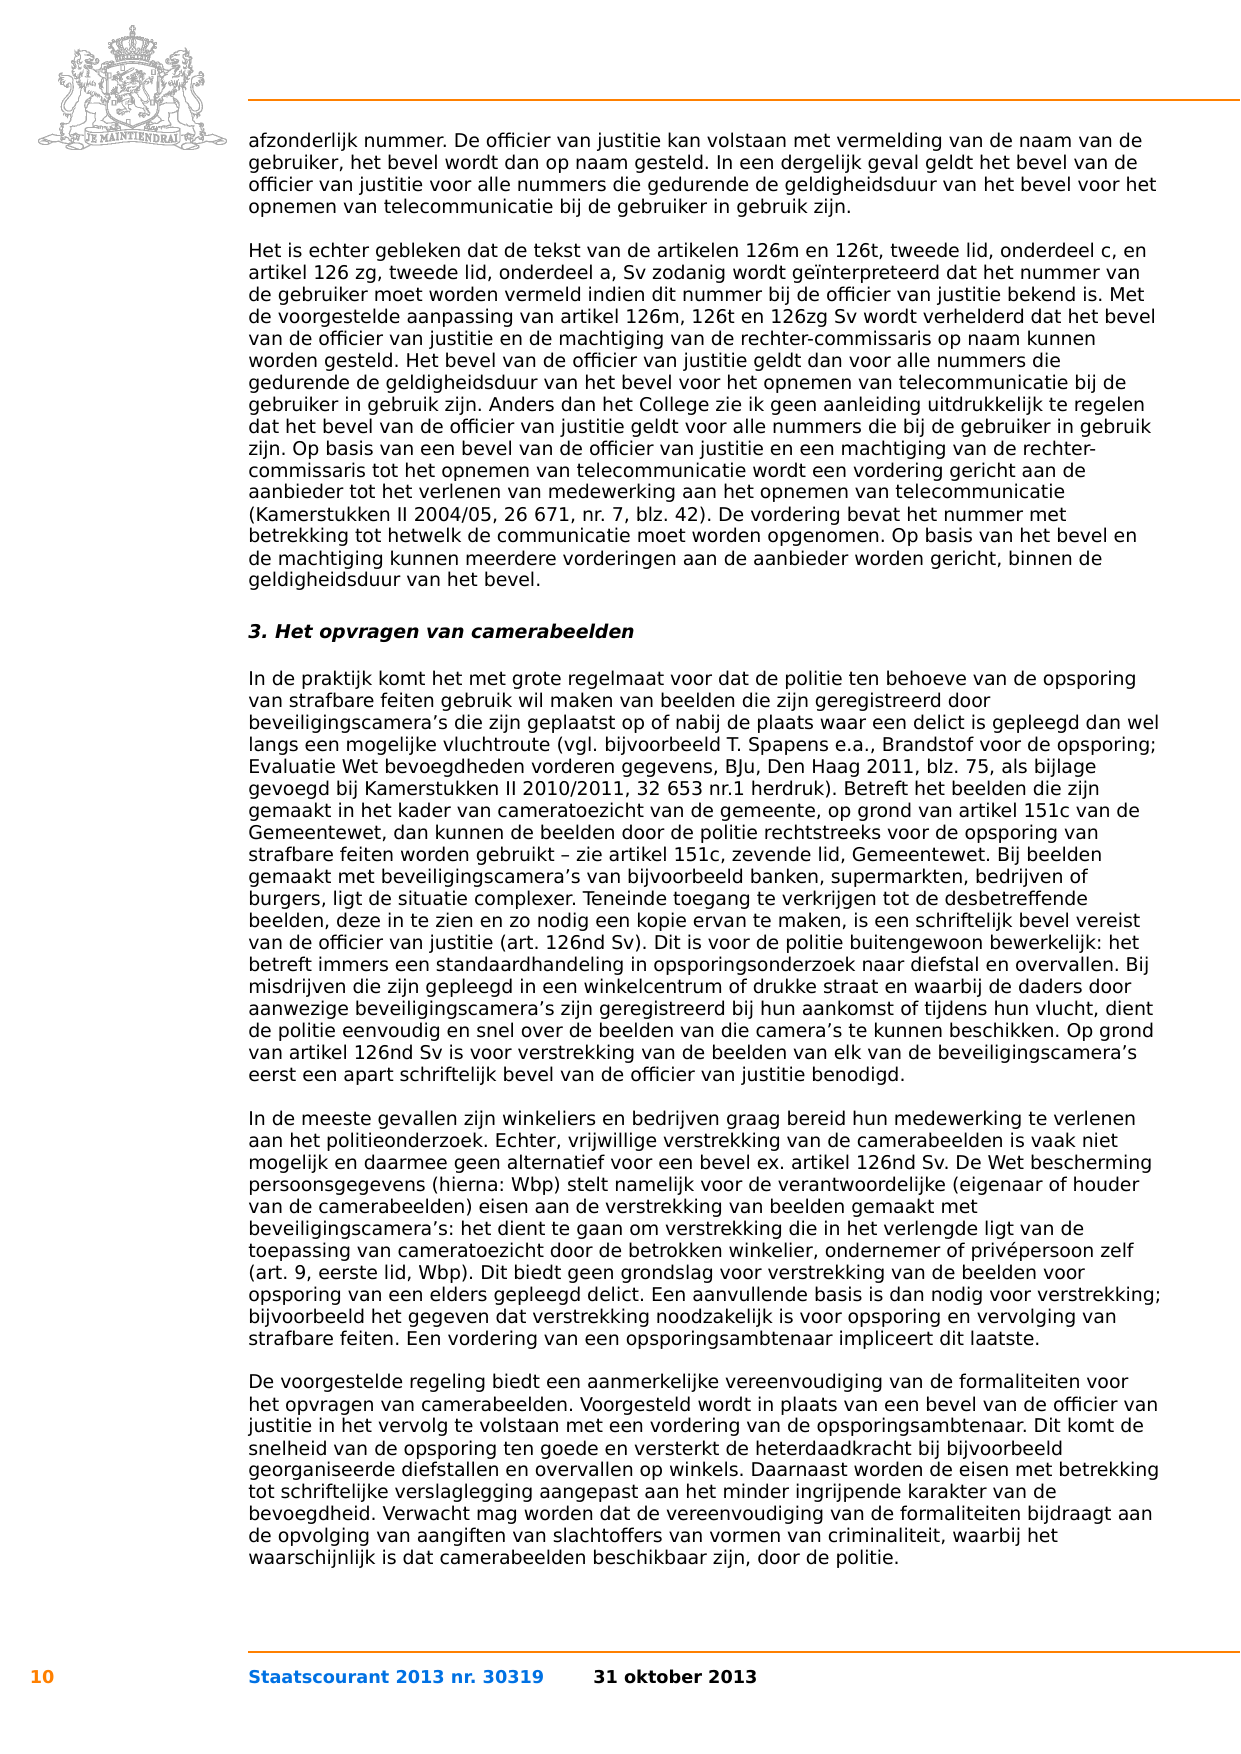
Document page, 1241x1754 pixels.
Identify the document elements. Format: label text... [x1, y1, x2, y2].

text De voorgestelde regeling biedt een aanmerkelijke vereenvoudiging van de formaliteiten voor het opvragen van camerabeelden. Voorgesteld wordt in plaats van een bevel van de officier van justitie in het vervolg te volstaan met een vordering van de opsporingsambtenaar. Dit komt de snelheid van de opsporing ten goede en versterkt de heterdaadkracht bij bijvoorbeeld georganiseerde diefstallen en overvallen op winkels. Daarnaast worden de eisen met betrekking tot schriftelijke verslaglegging aangepast aan het minder ingrijpende karakter van de bevoegdheid. Verwacht mag worden dat de vereenvoudiging van de formaliteiten bijdraagt aan de opvolging van aangiften van slachtoffers van vormen van criminaliteit, waarbij het waarschijnlijk is dat camerabeelden beschikbaar zijn, door de politie. [248, 1371, 1163, 1569]
text Het is echter gebleken dat de tekst van de artikelen 126m en 126t, tweede lid, onderdeel c, en artikel 126 zg, tweede lid, onderdeel a, Sv zodanig wordt geïnterpreteerd dat het nummer van de gebruiker moet worden vermeld indien dit nummer bij de officier van justitie bekend is. Met de voorgestelde aanpassing van artikel 126m, 126t en 126zg Sv wordt verhelderd dat het bevel van de officier van justitie en de machtiging van de rechter-commissaris op naam kunnen worden gesteld. Het bevel van de officier van justitie geldt dan voor alle nummers die gedurende de geldigheidsduur van het bevel voor het opnemen van telecommunicatie bij de gebruiker in gebruik zijn. Anders dan het College zie ik geen aanleiding uitdrukkelijk te regelen dat het bevel van de officier van justitie geldt voor alle nummers die bij de gebruiker in gebruik zijn. Op basis van een bevel van de officier van justitie en een machtiging van de rechter-commissaris tot het opnemen van telecommunicatie wordt een vordering gericht aan de aanbieder tot het verlenen van medewerking aan het opnemen van telecommunicatie (Kamerstukken II 2004/05, 26 671, nr. 7, blz. 42). De vordering bevat het nummer met betrekking tot hetwelk de communicatie moet worden opgenomen. Op basis van het bevel en de machtiging kunnen meerdere vorderingen aan de aanbieder worden gericht, binnen de geldigheidsduur van het bevel. [248, 240, 1163, 591]
text afzonderlijk nummer. De officier van justitie kan volstaan met vermelding van de naam van de gebruiker, het bevel wordt dan op naam gesteld. In een dergelijk geval geldt het bevel van de officier van justitie voor alle nummers die gedurende de geldigheidsduur van het bevel voor het opnemen van telecommunicatie bij de gebruiker in gebruik zijn. [248, 130, 1163, 218]
picture [38, 25, 227, 150]
subtitle 3. Het opvragen van camerabeelden [248, 621, 1163, 643]
text In de praktijk komt het met grote regelmaat voor dat de politie ten behoeve van de opsporing van strafbare feiten gebruik wil maken van beelden die zijn geregistreerd door beveiligingscamera’s die zijn geplaatst op of nabij de plaats waar een delict is gepleegd dan wel langs een mogelijke vluchtroute (vgl. bijvoorbeeld T. Spapens e.a., Brandstof voor de opsporing; Evaluatie Wet bevoegdheden vorderen gegevens, BJu, Den Haag 2011, blz. 75, als bijlage gevoegd bij Kamerstukken II 2010/2011, 32 653 nr.1 herdruk). Betreft het beelden die zijn gemaakt in het kader van cameratoezicht van de gemeente, op grond van artikel 151c van de Gemeentewet, dan kunnen de beelden door de politie rechtstreeks voor de opsporing van strafbare feiten worden gebruikt – zie artikel 151c, zevende lid, Gemeentewet. Bij beelden gemaakt met beveiligingscamera’s van bijvoorbeeld banken, supermarkten, bedrijven of burgers, ligt de situatie complexer. Teneinde toegang te verkrijgen tot de desbetreffende beelden, deze in te zien en zo nodig een kopie ervan te maken, is een schriftelijk bevel vereist van de officier van justitie (art. 126nd Sv). Dit is voor de politie buitengewoon bewerkelijk: het betreft immers een standaardhandeling in opsporingsonderzoek naar diefstal en overvallen. Bij misdrijven die zijn gepleegd in een winkelcentrum of drukke straat en waarbij de daders door aanwezige beveiligingscamera’s zijn geregistreerd bij hun aankomst of tijdens hun vlucht, dient de politie eenvoudig en snel over de beelden van die camera’s te kunnen beschikken. Op grond van artikel 126nd Sv is voor verstrekking van de beelden van elk van de beveiligingscamera’s eerst een apart schriftelijk bevel van de officier van justitie benodigd. [248, 668, 1163, 1086]
text In de meeste gevallen zijn winkeliers en bedrijven graag bereid hun medewerking te verlenen aan het politieonderzoek. Echter, vrijwillige verstrekking van de camerabeelden is vaak niet mogelijk en daarmee geen alternatief voor een bevel ex. artikel 126nd Sv. De Wet bescherming persoonsgegevens (hierna: Wbp) stelt namelijk voor de verantwoordelijke (eigenaar of houder van de camerabeelden) eisen aan de verstrekking van beelden gemaakt met beveiligingscamera’s: het dient te gaan om verstrekking die in het verlengde ligt van de toepassing van cameratoezicht door de betrokken winkelier, ondernemer of privépersoon zelf (art. 9, eerste lid, Wbp). Dit biedt geen grondslag voor verstrekking van de beelden voor opsporing van een elders gepleegd delict. Een aanvullende basis is dan nodig voor verstrekking; bijvoorbeeld het gegeven dat verstrekking noodzakelijk is voor opsporing en vervolging van strafbare feiten. Een vordering van een opsporingsambtenaar impliceert dit laatste. [248, 1108, 1163, 1349]
